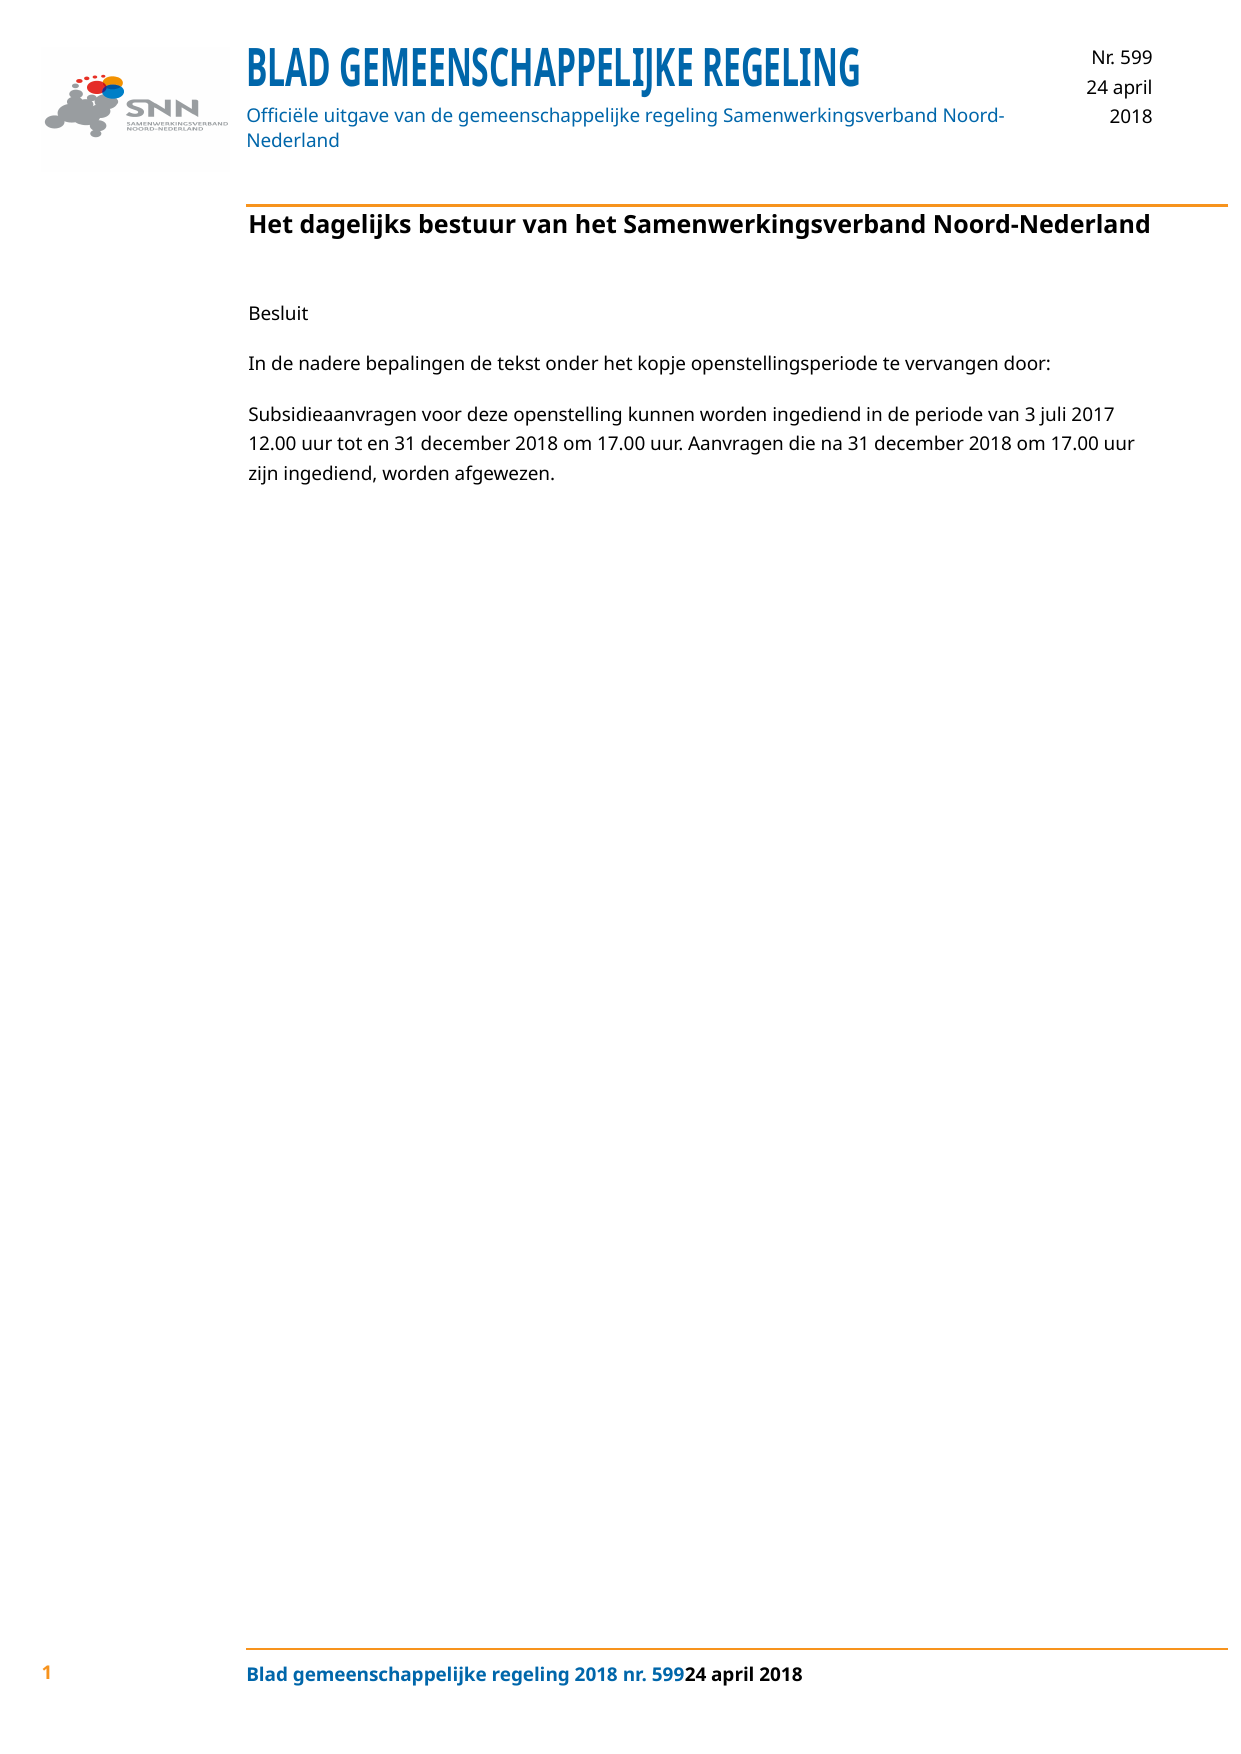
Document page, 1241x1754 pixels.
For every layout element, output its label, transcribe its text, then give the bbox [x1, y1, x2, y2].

text Subsidieaanvragen voor deze openstelling kunnen worden ingediend in de periode van 3 juli 2017 12.00 uur tot en 31 december 2018 om 17.00 uur. Aanvragen die na 31 december 2018 om 17.00 uur zijn ingediend, worden afgewezen. [248, 401, 1152, 486]
text Besluit [248, 300, 1152, 326]
picture [41, 47, 231, 172]
text Het dagelijks bestuur van het Samenwerkingsverband Noord-Nederland [248, 207, 1152, 241]
text In de nadere bepalingen de tekst onder het kopje openstellingsperiode te vervangen door: [248, 350, 1152, 376]
